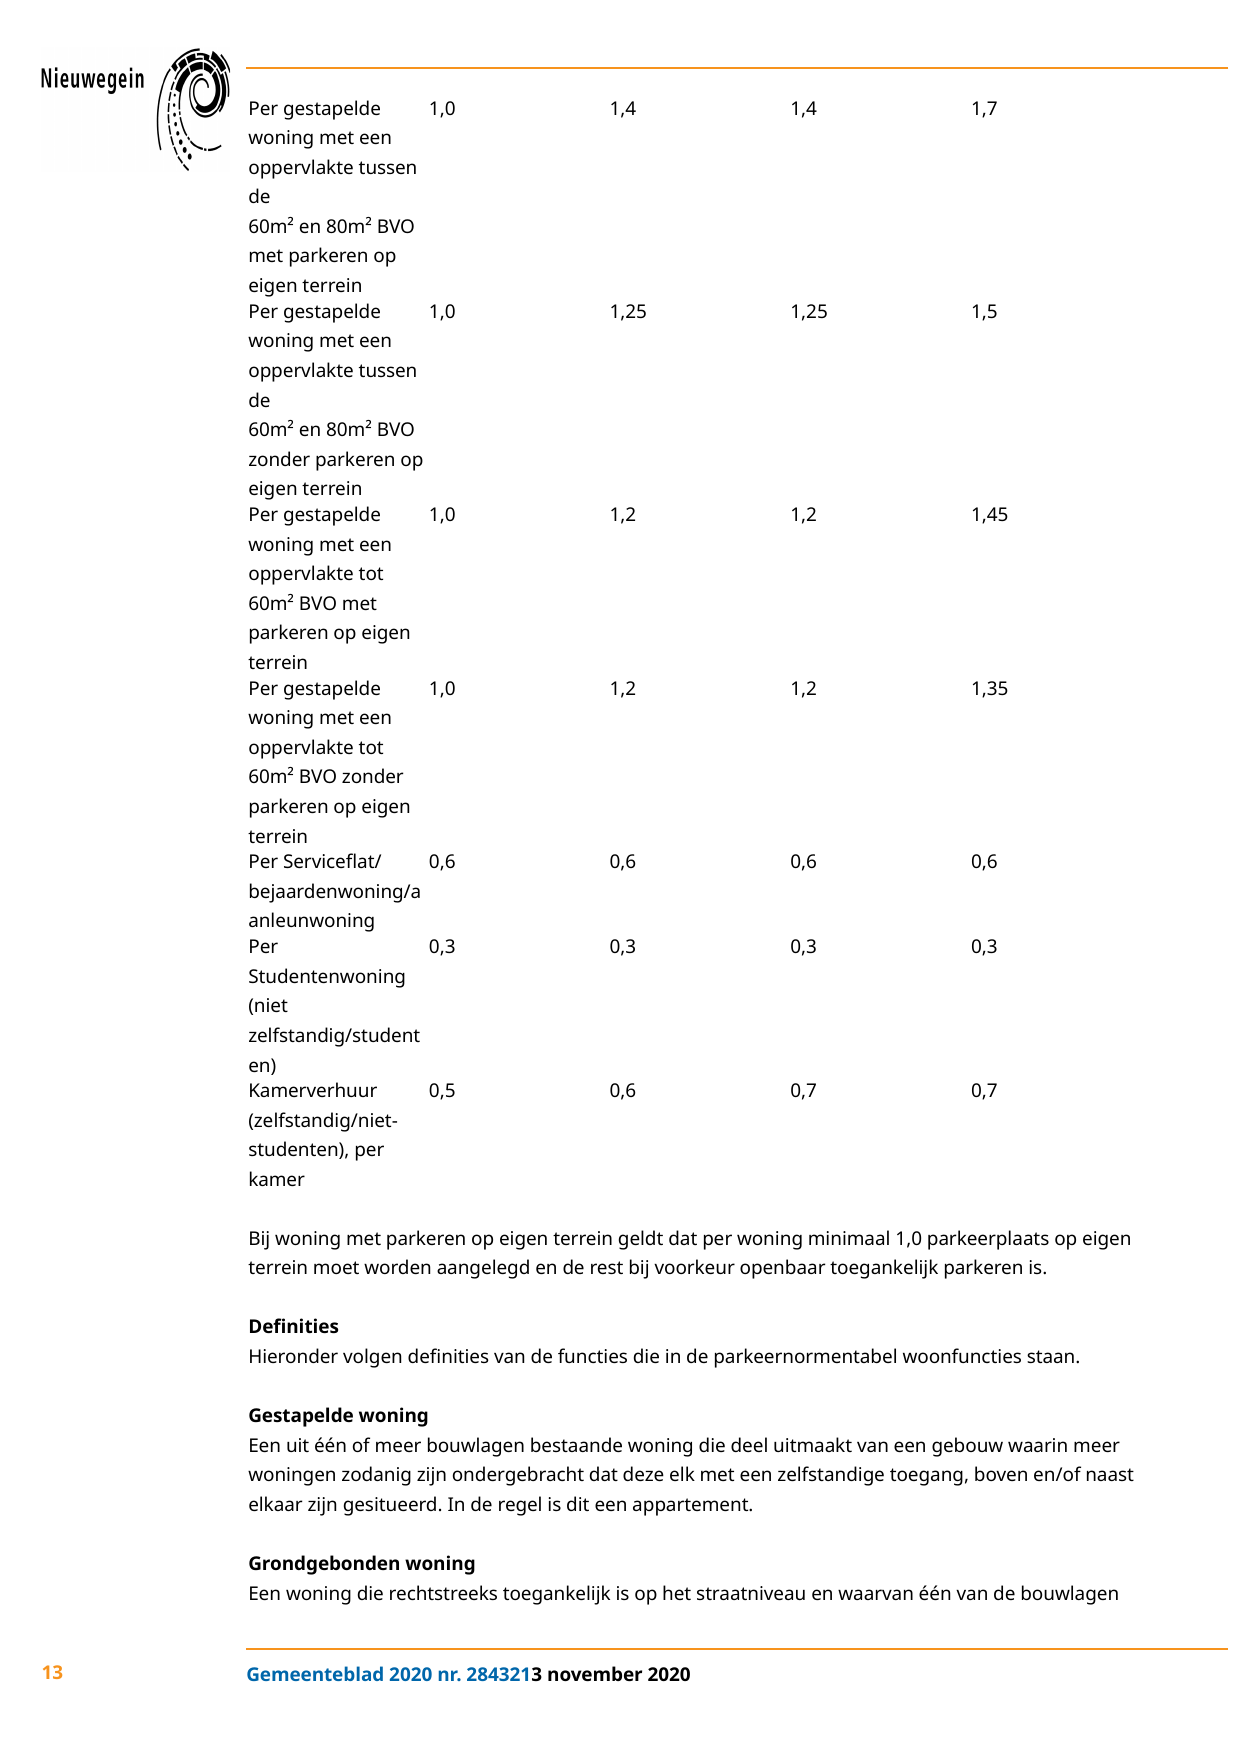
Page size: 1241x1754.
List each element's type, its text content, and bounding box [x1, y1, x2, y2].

table_cell Per gestapelde woning met een oppervlakte tussen de 60m² en 80m² BVO zonder parkeren op eigen terrein [248, 298, 429, 501]
table_cell 0,6 [609, 1078, 790, 1192]
table_cell 1,5 [971, 298, 1152, 501]
table_cell 1,4 [609, 95, 790, 298]
table_cell 1,45 [971, 501, 1152, 675]
table_cell 1,2 [790, 501, 971, 675]
table_cell 0,3 [609, 934, 790, 1077]
table_cell 1,0 [429, 95, 609, 298]
table_cell 0,6 [609, 849, 790, 933]
table_cell Per gestapelde woning met een oppervlakte tot 60m² BVO met parkeren op eigen terrein [248, 501, 429, 675]
table_cell 1,7 [971, 95, 1152, 298]
table_cell 0,6 [790, 849, 971, 933]
text Bij woning met parkeren op eigen terrein geldt dat per woning minimaal 1,0 parkeerplaats op eigen terrein moet worden aangelegd en de rest bij voorkeur openbaar toegankelijk parkeren is. [248, 1225, 1152, 1280]
table_cell 0,5 [429, 1078, 609, 1192]
picture [41, 47, 231, 172]
text Een woning die rechtstreeks toegankelijk is op het straatniveau en waarvan één van de bouwlagen [248, 1580, 1152, 1606]
text Een uit één of meer bouwlagen bestaande woning die deel uitmaakt van een gebouw waarin meer woningen zodanig zijn ondergebracht dat deze elk met een zelfstandige toegang, boven en/of naast elkaar zijn gesitueerd. In de regel is dit een appartement. [248, 1432, 1152, 1517]
table_cell 0,3 [790, 934, 971, 1077]
text Gestapelde woning [248, 1402, 1152, 1428]
table_cell Per gestapelde woning met een oppervlakte tussen de 60m² en 80m² BVO met parkeren op eigen terrein [248, 95, 429, 298]
table_cell Per Serviceflat/ bejaardenwoning/aanleunwoning [248, 849, 429, 933]
table_cell Kamerverhuur (zelfstandig/niet-studenten), per kamer [248, 1078, 429, 1192]
text Grondgebonden woning [248, 1550, 1152, 1576]
table_cell 0,7 [971, 1078, 1152, 1192]
table_cell 1,4 [790, 95, 971, 298]
table_cell 1,0 [429, 298, 609, 501]
table_cell Per Studentenwoning (niet zelfstandig/studenten) [248, 934, 429, 1077]
table_cell 1,0 [429, 501, 609, 675]
table_cell 0,3 [429, 934, 609, 1077]
table_cell 1,0 [429, 675, 609, 848]
table_cell 0,7 [790, 1078, 971, 1192]
table_cell 1,25 [609, 298, 790, 501]
text Hieronder volgen definities van de functies die in de parkeernormentabel woonfuncties staan. [248, 1343, 1152, 1369]
table_cell Per gestapelde woning met een oppervlakte tot 60m² BVO zonder parkeren op eigen terrein [248, 675, 429, 848]
text Definities [248, 1313, 1152, 1339]
table_cell 1,2 [609, 501, 790, 675]
table_cell 1,35 [971, 675, 1152, 848]
table_cell 1,2 [609, 675, 790, 848]
table_cell 0,6 [971, 849, 1152, 933]
table_cell 0,6 [429, 849, 609, 933]
table_cell 1,2 [790, 675, 971, 848]
table_cell 0,3 [971, 934, 1152, 1077]
table_cell 1,25 [790, 298, 971, 501]
